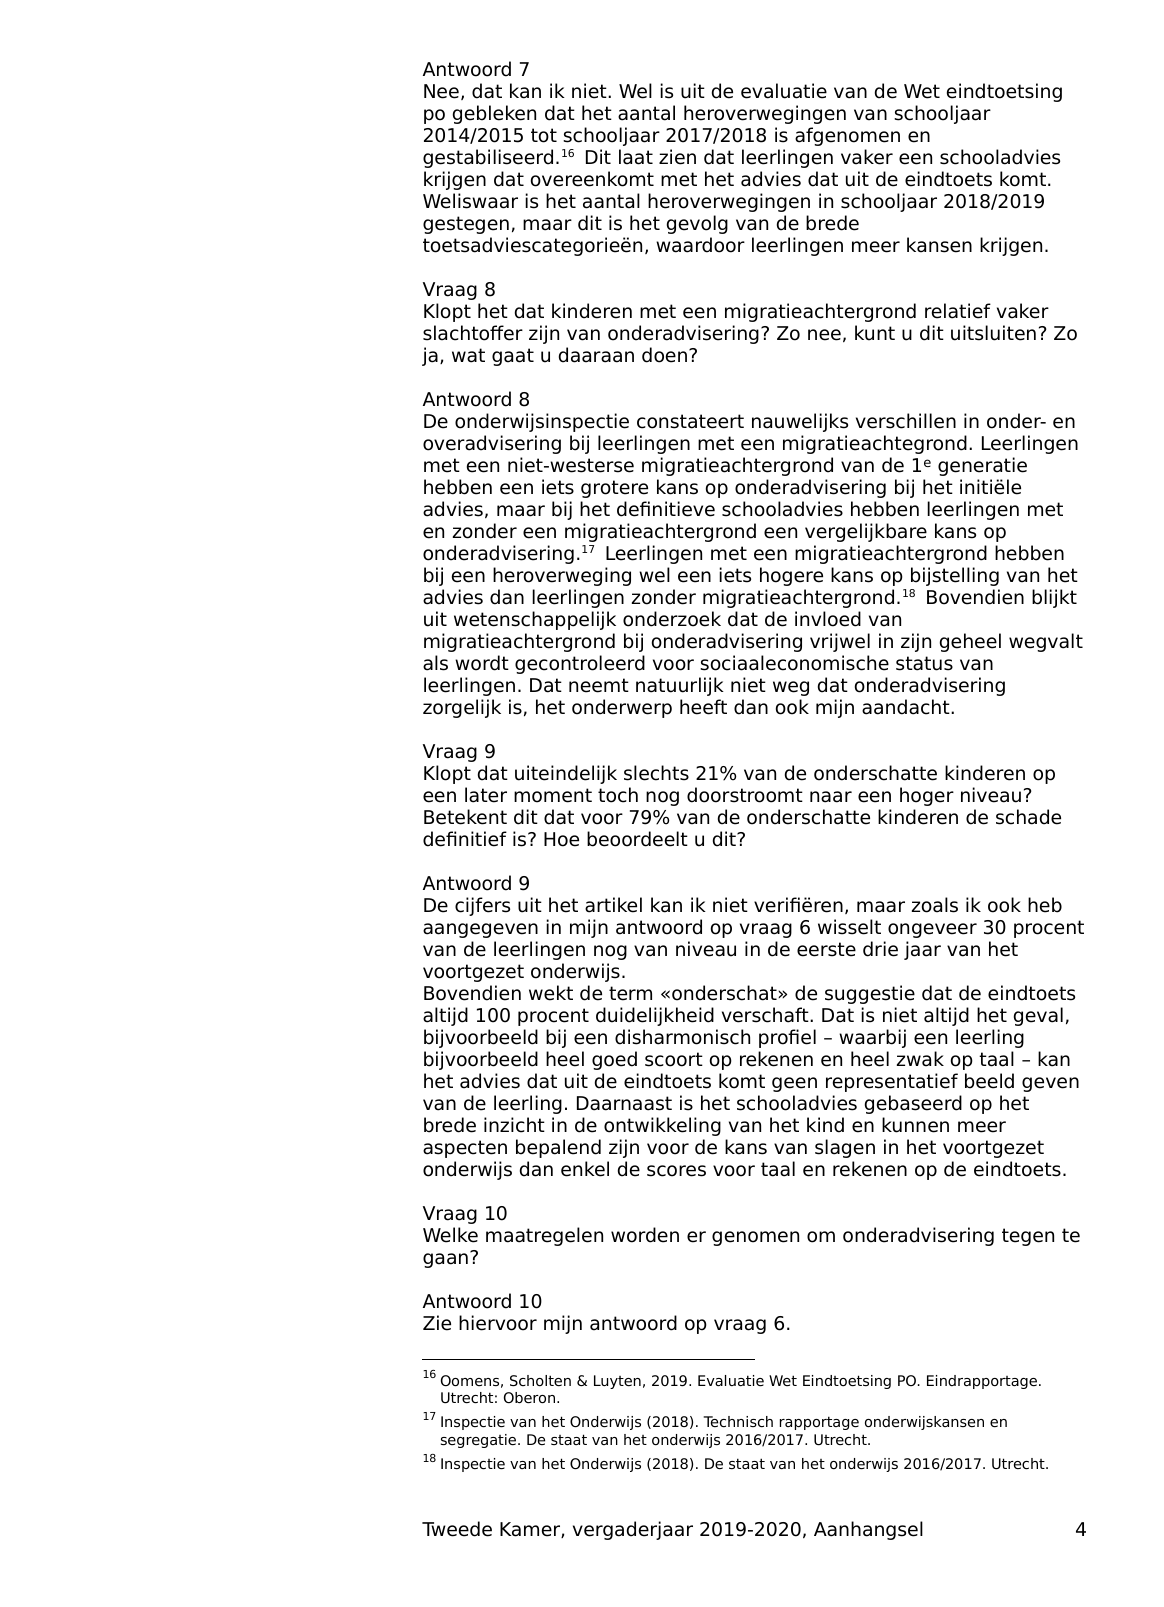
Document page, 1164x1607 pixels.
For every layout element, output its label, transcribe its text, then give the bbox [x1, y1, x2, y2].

text Vraag 9 [422, 741, 1087, 763]
text De onderwijsinspectie constateert nauwelijks verschillen in onder- en overadvisering bij leerlingen met een migratieachtegrond. Leerlingen met een niet-westerse migratieachtergrond van de 1e generatie hebben een iets grotere kans op onderadvisering bij het initiële advies, maar bij het definitieve schooladvies hebben leerlingen met en zonder een migratieachtergrond een vergelijkbare kans op onderadvisering. Leerlingen met een migratieachtergrond hebben bij een heroverweging wel een iets hogere kans op bijstelling van het advies dan leerlingen zonder migratieachtergrond. Bovendien blijkt uit wetenschappelijk onderzoek dat de invloed van migratieachtergrond bij onderadvisering vrijwel in zijn geheel wegvalt als wordt gecontroleerd voor sociaaleconomische status van leerlingen. Dat neemt natuurlijk niet weg dat onderadvisering zorgelijk is, het onderwerp heeft dan ook mijn aandacht. [422, 411, 1087, 719]
text Inspectie van het Onderwijs (2018). Technisch rapportage onderwijskansen en segregatie. De staat van het onderwijs 2016/2017. Utrecht. [422, 1410, 1087, 1449]
text Vraag 10 [422, 1203, 1087, 1225]
text Inspectie van het Onderwijs (2018). De staat van het onderwijs 2016/2017. Utrecht. [422, 1452, 1087, 1474]
text Nee, dat kan ik niet. Wel is uit de evaluatie van de Wet eindtoetsing po gebleken dat het aantal heroverwegingen van schooljaar 2014/2015 tot schooljaar 2017/2018 is afgenomen en gestabiliseerd. Dit laat zien dat leerlingen vaker een schooladvies krijgen dat overeenkomt met het advies dat uit de eindtoets komt. Weliswaar is het aantal heroverwegingen in schooljaar 2018/2019 gestegen, maar dit is het gevolg van de brede toetsadviescategorieën, waardoor leerlingen meer kansen krijgen. [422, 81, 1087, 257]
text Vraag 8 [422, 279, 1087, 301]
text Klopt het dat kinderen met een migratieachtergrond relatief vaker slachtoffer zijn van onderadvisering? Zo nee, kunt u dit uitsluiten? Zo ja, wat gaat u daaraan doen? [422, 301, 1087, 367]
text Klopt dat uiteindelijk slechts 21% van de onderschatte kinderen op een later moment toch nog doorstroomt naar een hoger niveau? Betekent dit dat voor 79% van de onderschatte kinderen de schade definitief is? Hoe beoordeelt u dit? [422, 763, 1087, 851]
text Antwoord 9 [422, 873, 1087, 895]
text Antwoord 8 [422, 389, 1087, 411]
text Oomens, Scholten & Luyten, 2019. Evaluatie Wet Eindtoetsing PO. Eindrapportage. Utrecht: Oberon. [422, 1368, 1087, 1407]
text De cijfers uit het artikel kan ik niet verifiëren, maar zoals ik ook heb aangegeven in mijn antwoord op vraag 6 wisselt ongeveer 30 procent van de leerlingen nog van niveau in de eerste drie jaar van het voortgezet onderwijs. [422, 895, 1087, 983]
text Antwoord 10 [422, 1291, 1087, 1313]
text Zie hiervoor mijn antwoord op vraag 6. [422, 1313, 1087, 1335]
text Welke maatregelen worden er genomen om onderadvisering tegen te gaan? [422, 1225, 1087, 1269]
text Antwoord 7 [422, 59, 1087, 81]
text Bovendien wekt de term «onderschat» de suggestie dat de eindtoets altijd 100 procent duidelijkheid verschaft. Dat is niet altijd het geval, bijvoorbeeld bij een disharmonisch profiel – waarbij een leerling bijvoorbeeld heel goed scoort op rekenen en heel zwak op taal – kan het advies dat uit de eindtoets komt geen representatief beeld geven van de leerling. Daarnaast is het schooladvies gebaseerd op het brede inzicht in de ontwikkeling van het kind en kunnen meer aspecten bepalend zijn voor de kans van slagen in het voortgezet onderwijs dan enkel de scores voor taal en rekenen op de eindtoets. [422, 983, 1087, 1181]
